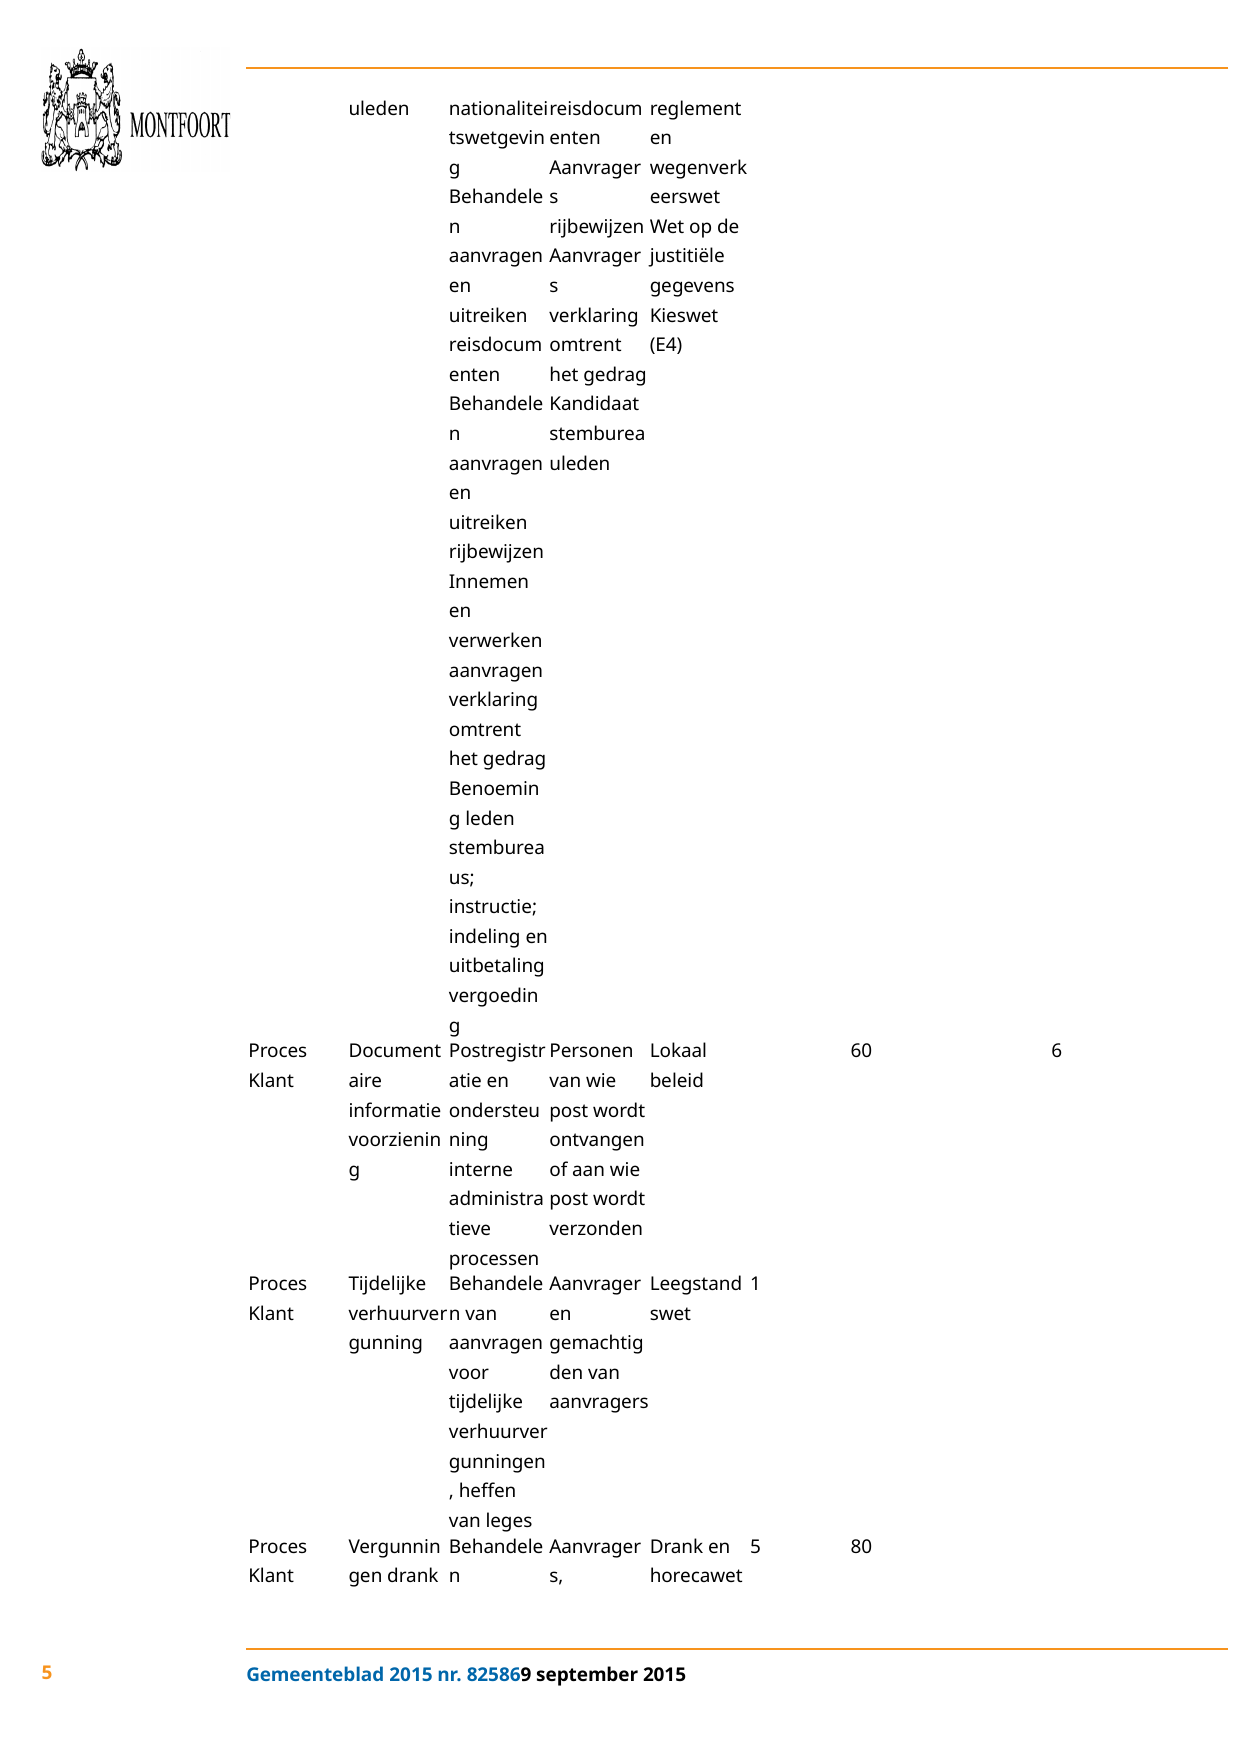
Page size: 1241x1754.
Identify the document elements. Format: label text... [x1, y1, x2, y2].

table_cell Aanvrager en gemachtigden van aanvragers [549, 1270, 649, 1533]
table_cell Aanvragers, [549, 1533, 649, 1588]
table_cell Behandelen van aanvragen voor tijdelijke verhuurvergunningen, heffen van leges [449, 1270, 549, 1533]
table_cell Personen van wie post wordt ontvangen of aan wie post wordt verzonden [549, 1038, 649, 1270]
table_cell 1 [750, 1270, 850, 1533]
table_cell reglement en wegenverkeerswet Wet op de justitiële gegevens Kieswet (E4) [650, 95, 750, 1038]
table_cell [850, 1270, 951, 1533]
table_cell [1051, 1533, 1152, 1588]
table_cell uleden [348, 95, 449, 1038]
table_cell Proces Klant [248, 1038, 348, 1270]
table_cell 60 [850, 1038, 951, 1270]
table_cell [1051, 1270, 1152, 1533]
table_cell [750, 95, 850, 1038]
table_cell Behandelen [449, 1533, 549, 1588]
table_cell 5 [750, 1533, 850, 1588]
table_cell Lokaal beleid [650, 1038, 750, 1270]
table_cell Tijdelijke verhuurvergunning [348, 1270, 449, 1533]
table_cell 6 [1051, 1038, 1152, 1270]
table_cell [951, 1270, 1051, 1533]
table_cell Proces Klant [248, 1270, 348, 1533]
table_cell [248, 95, 348, 1038]
table_cell [1051, 95, 1152, 1038]
table_cell Proces Klant [248, 1533, 348, 1588]
table_cell Postregistratie en ondersteuning interne administratieve processen [449, 1038, 549, 1270]
table_cell [951, 1533, 1051, 1588]
table_cell reisdocumenten Aanvragers rijbewijzen Aanvragers verklaring omtrent het gedrag Kandidaat stembureauleden [549, 95, 649, 1038]
table_cell Documentaire informatievoorziening [348, 1038, 449, 1270]
table_cell [951, 95, 1051, 1038]
table_cell nationaliteitswetgeving Behandelen aanvragen en uitreiken reisdocumenten Behandelen aanvragen en uitreiken rijbewijzen Innemen en verwerken aanvragen verklaring omtrent het gedrag Benoeming leden stembureaus; instructie; indeling en uitbetaling vergoeding [449, 95, 549, 1038]
table_cell 80 [850, 1533, 951, 1588]
table_cell Drank en horecawet [650, 1533, 750, 1588]
table_cell Leegstandswet [650, 1270, 750, 1533]
table_cell [951, 1038, 1051, 1270]
picture [41, 47, 231, 172]
table_cell [750, 1038, 850, 1270]
table_cell [850, 95, 951, 1038]
table_cell Vergunningen drank [348, 1533, 449, 1588]
